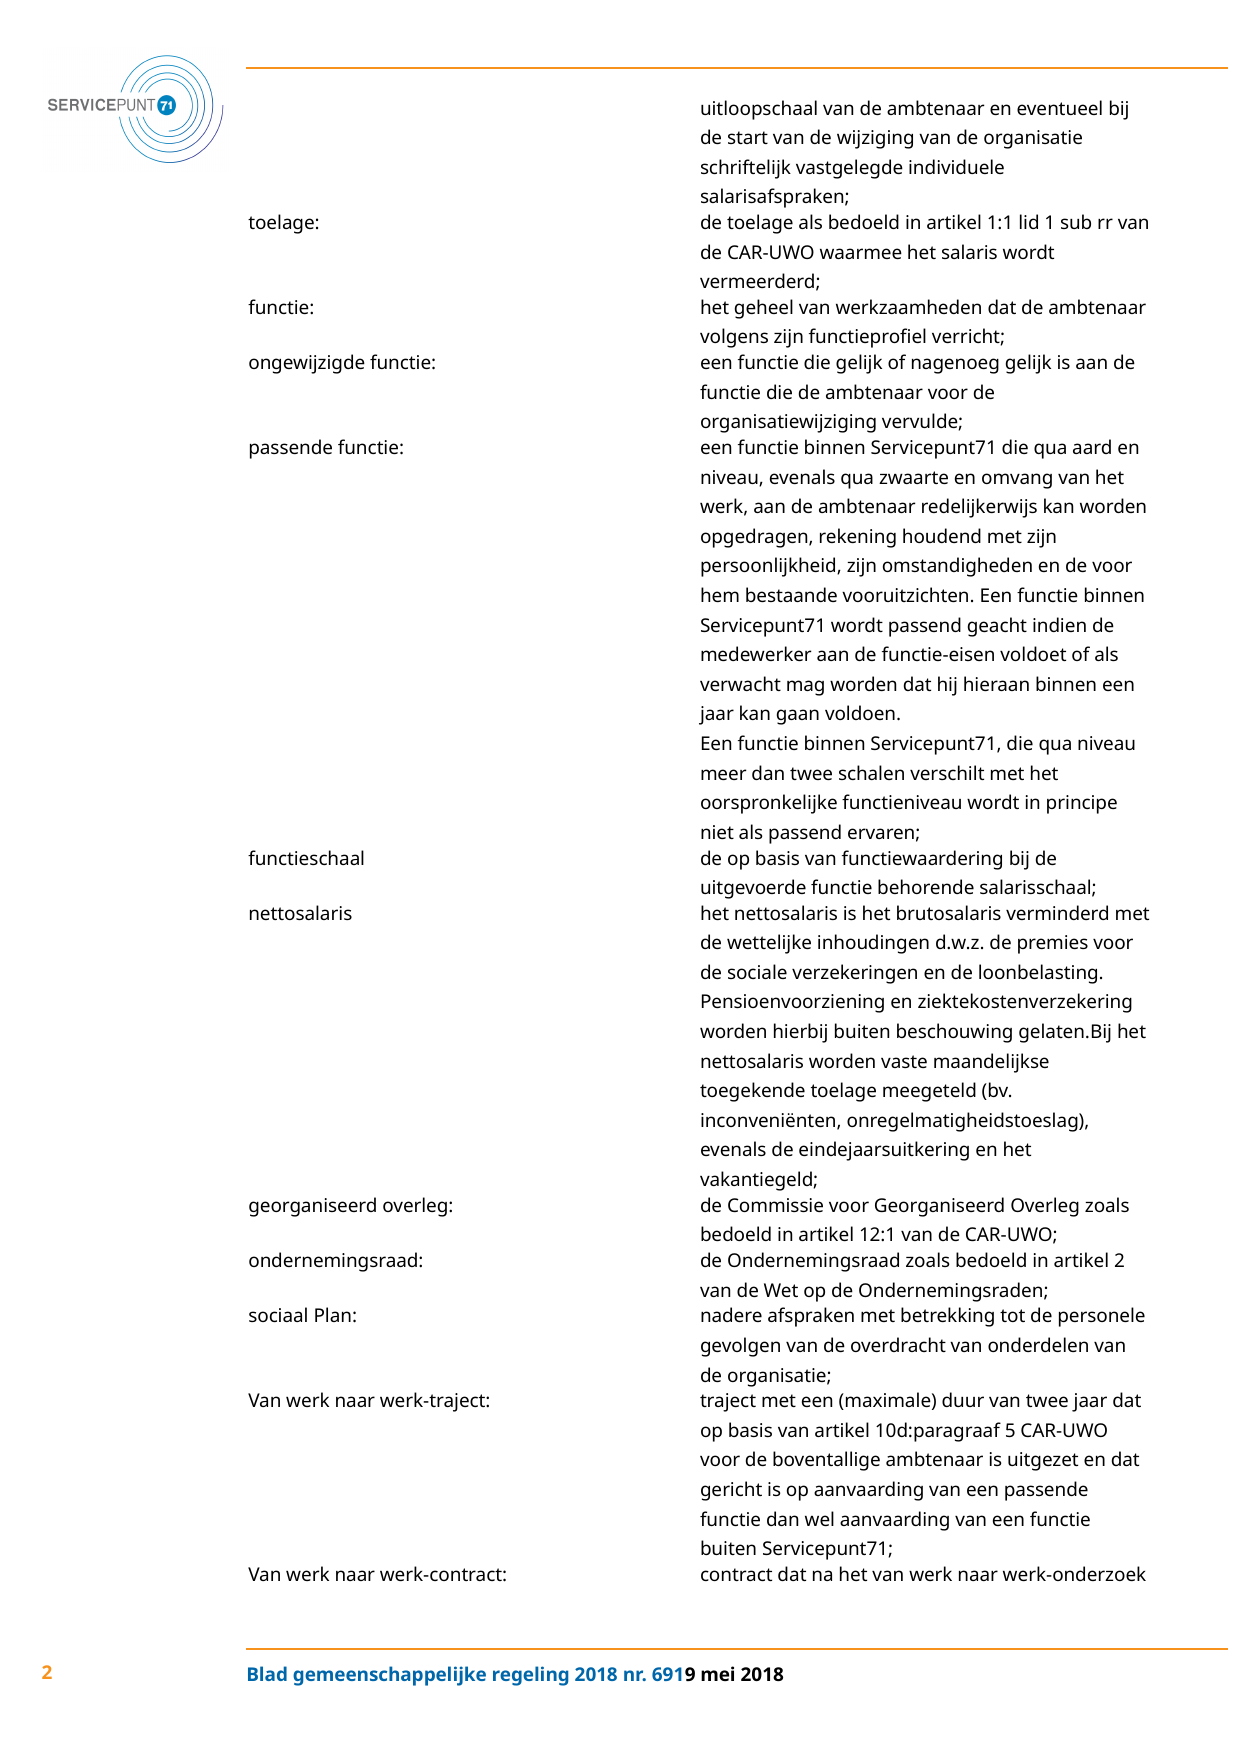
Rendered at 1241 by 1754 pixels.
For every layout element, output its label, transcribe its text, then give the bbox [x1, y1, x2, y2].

table_cell sociaal Plan: [248, 1303, 700, 1387]
table_cell [248, 95, 700, 209]
table_cell ongewijzigde functie: [248, 350, 700, 434]
table_cell traject met een (maximale) duur van twee jaar dat op basis van artikel 10d:paragraaf 5 CAR-UWO voor de boventallige ambtenaar is uitgezet en dat gericht is op aanvaarding van een passende functie dan wel aanvaarding van een functie buiten Servicepunt71; [700, 1388, 1152, 1561]
table_cell contract dat na het van werk naar werk-onderzoek [700, 1561, 1152, 1587]
table_cell toelage: [248, 209, 700, 294]
table_cell een functie die gelijk of nagenoeg gelijk is aan de functie die de ambtenaar voor de organisatiewijziging vervulde; [700, 350, 1152, 434]
table_cell Van werk naar werk-contract: [248, 1561, 700, 1587]
table_cell uitloopschaal van de ambtenaar en eventueel bij de start van de wijziging van de organisatie schriftelijk vastgelegde individuele salarisafspraken; [700, 95, 1152, 209]
table_cell functie: [248, 294, 700, 349]
table_cell Van werk naar werk-traject: [248, 1388, 700, 1561]
table_cell nettosalaris [248, 900, 700, 1192]
table_cell de Commissie voor Georganiseerd Overleg zoals bedoeld in artikel 12:1 van de CAR-UWO; [700, 1192, 1152, 1247]
table_cell het nettosalaris is het brutosalaris verminderd met de wettelijke inhoudingen d.w.z. de premies voor de sociale verzekeringen en de loonbelasting. Pensioenvoorziening en ziektekostenverzekering worden hierbij buiten beschouwing gelaten.Bij het nettosalaris worden vaste maandelijkse toegekende toelage meegeteld (bv. inconveniënten, onregelmatigheidstoeslag), evenals de eindejaarsuitkering en het vakantiegeld; [700, 900, 1152, 1192]
table_cell een functie binnen Servicepunt71 die qua aard en niveau, evenals qua zwaarte en omvang van het werk, aan de ambtenaar redelijkerwijs kan worden opgedragen, rekening houdend met zijn persoonlijkheid, zijn omstandigheden en de voor hem bestaande vooruitzichten. Een functie binnen Servicepunt71 wordt passend geacht indien de medewerker aan de functie-eisen voldoet of als verwacht mag worden dat hij hieraan binnen een jaar kan gaan voldoen. Een functie binnen Servicepunt71, die qua niveau meer dan twee schalen verschilt met het oorspronkelijke functieniveau wordt in principe niet als passend ervaren; [700, 434, 1152, 845]
table_cell georganiseerd overleg: [248, 1192, 700, 1247]
table_cell ondernemingsraad: [248, 1247, 700, 1303]
picture [41, 47, 231, 172]
table_cell de Ondernemingsraad zoals bedoeld in artikel 2 van de Wet op de Ondernemingsraden; [700, 1247, 1152, 1303]
table_cell nadere afspraken met betrekking tot de personele gevolgen van de overdracht van onderdelen van de organisatie; [700, 1303, 1152, 1387]
table_cell de op basis van functiewaardering bij de uitgevoerde functie behorende salarisschaal; [700, 845, 1152, 900]
table_cell functieschaal [248, 845, 700, 900]
table_cell het geheel van werkzaamheden dat de ambtenaar volgens zijn functieprofiel verricht; [700, 294, 1152, 349]
table_cell de toelage als bedoeld in artikel 1:1 lid 1 sub rr van de CAR-UWO waarmee het salaris wordt vermeerderd; [700, 209, 1152, 294]
table_cell passende functie: [248, 434, 700, 845]
